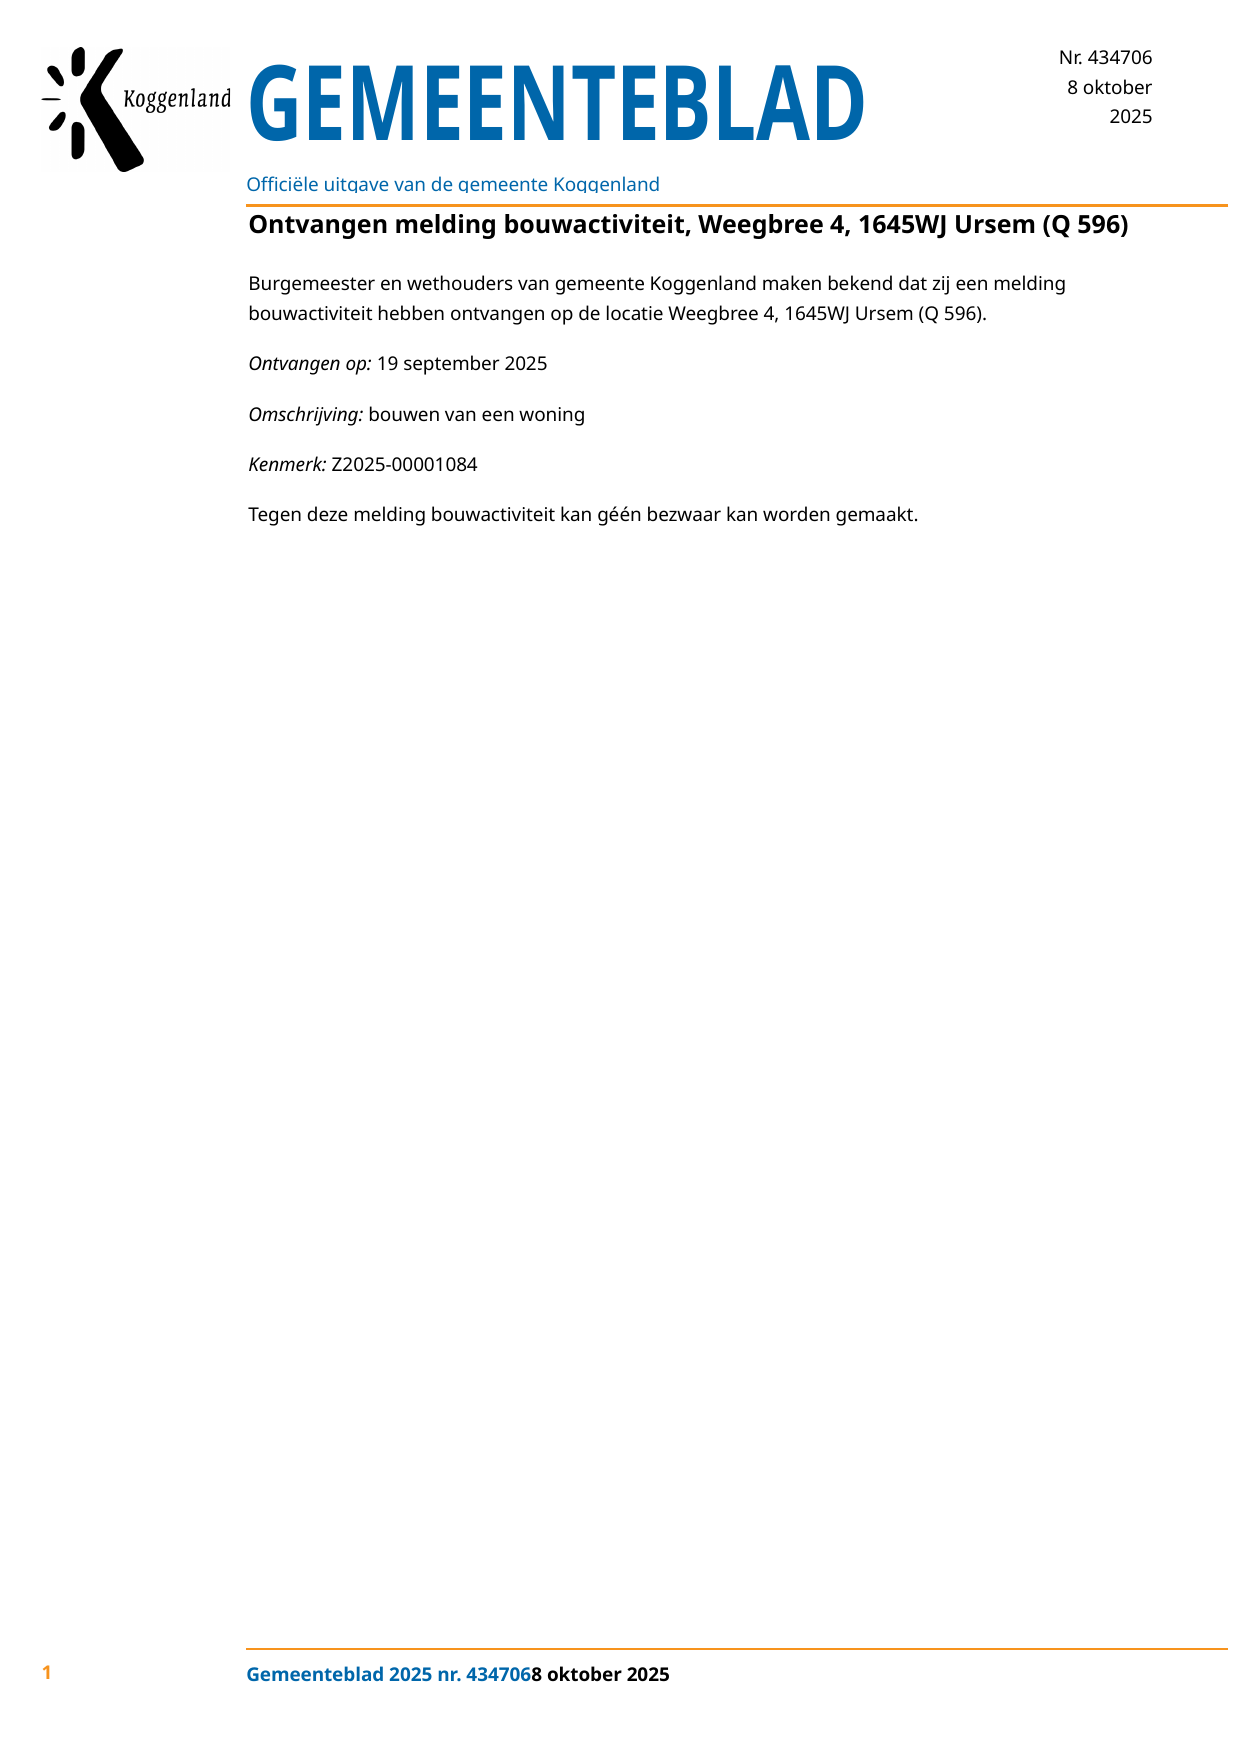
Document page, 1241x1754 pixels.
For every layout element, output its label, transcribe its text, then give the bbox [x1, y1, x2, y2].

picture [41, 47, 231, 172]
text Burgemeester en wethouders van gemeente Koggenland maken bekend dat zij een melding bouwactiviteit hebben ontvangen op de locatie Weegbree 4, 1645WJ Ursem (Q 596). [248, 270, 1152, 326]
text Ontvangen melding bouwactiviteit, Weegbree 4, 1645WJ Ursem (Q 596) [248, 207, 1152, 241]
text Ontvangen op: 19 september 2025 [248, 350, 1152, 376]
text Kenmerk: Z2025-00001084 [248, 451, 1152, 477]
text Tegen deze melding bouwactiviteit kan géén bezwaar kan worden gemaakt. [248, 502, 1152, 527]
text Omschrijving: bouwen van een woning [248, 401, 1152, 426]
